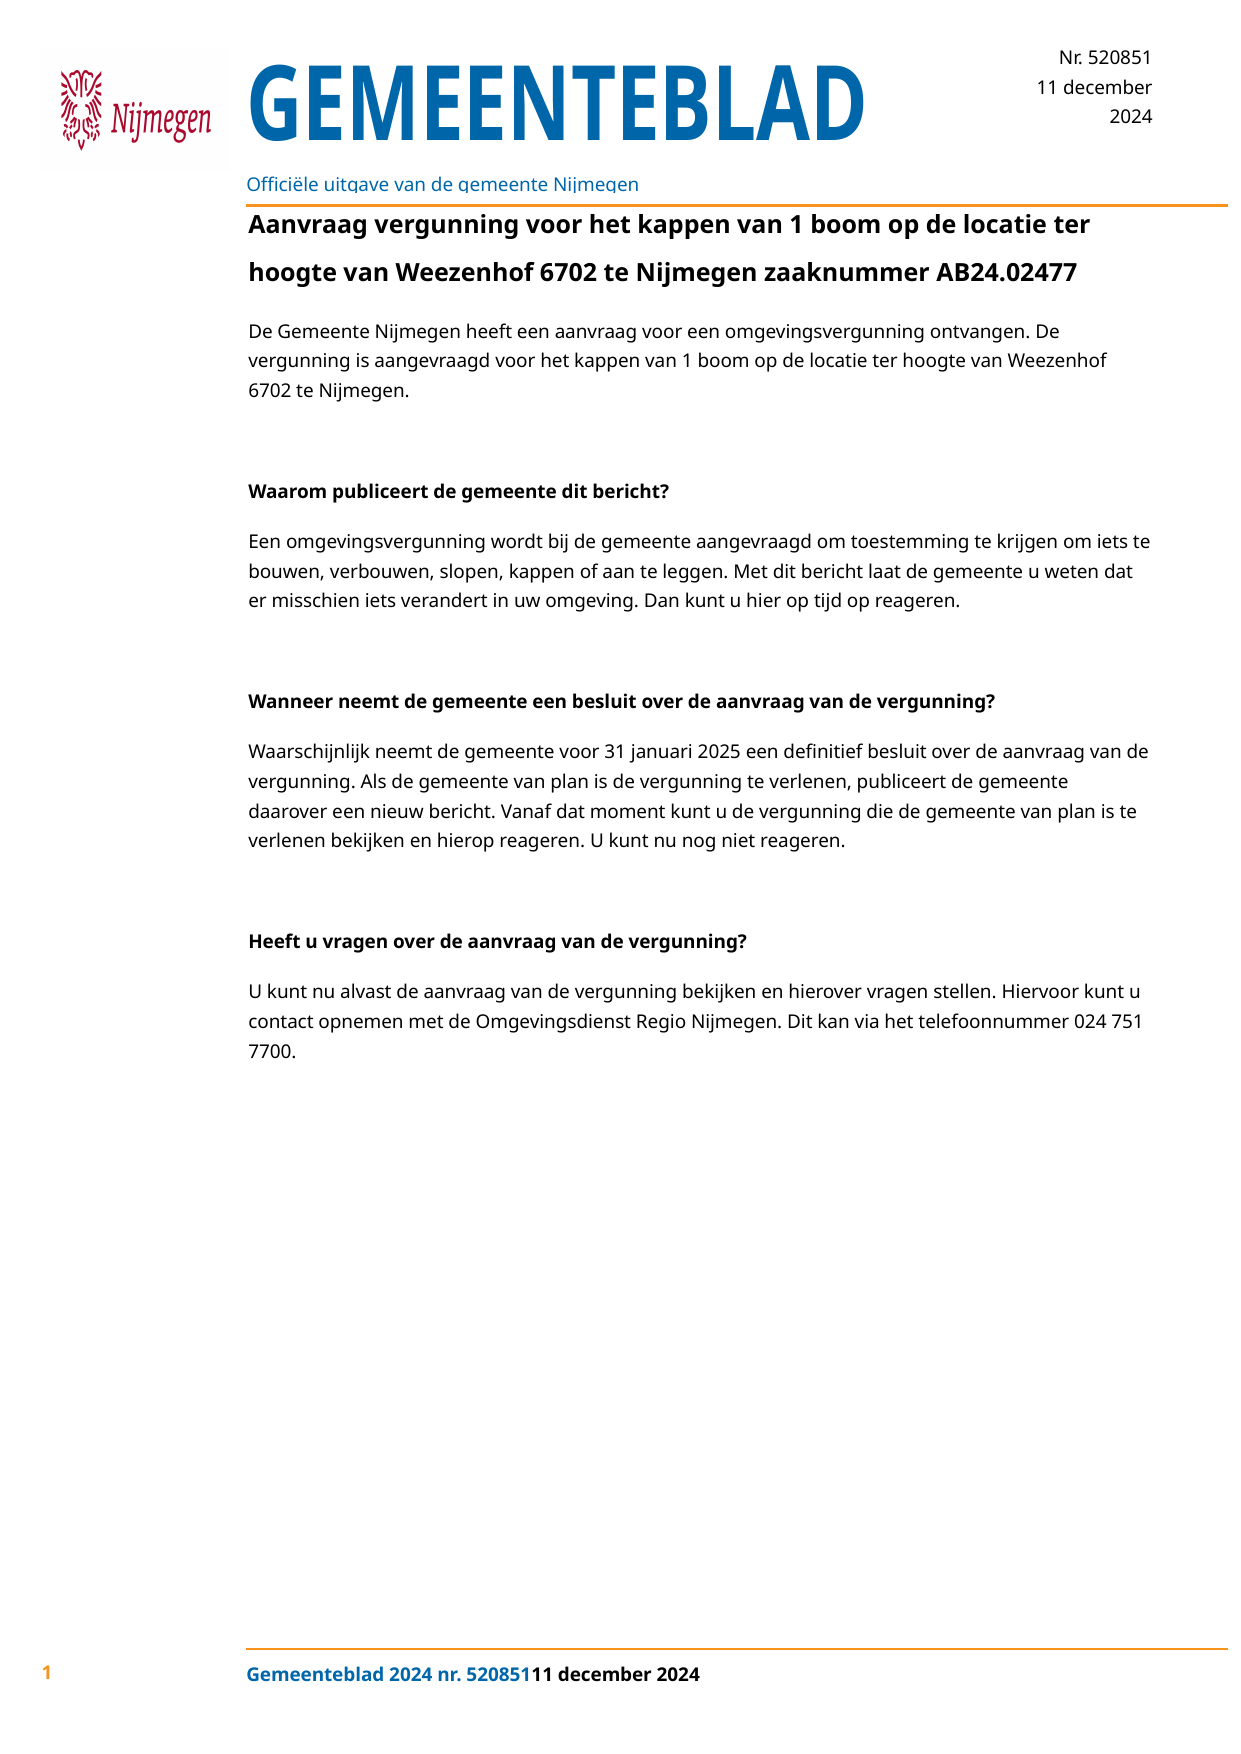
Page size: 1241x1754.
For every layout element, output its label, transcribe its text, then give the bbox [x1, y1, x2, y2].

text Aanvraag vergunning voor het kappen van 1 boom op de locatie ter hoogte van Weezenhof 6702 te Nijmegen zaaknummer AB24.02477 [248, 207, 1152, 288]
text Wanneer neemt de gemeente een besluit over de aanvraag van de vergunning? [248, 688, 1152, 714]
text Waarschijnlijk neemt de gemeente voor 31 januari 2025 een definitief besluit over de aanvraag van de vergunning. Als de gemeente van plan is de vergunning te verlenen, publiceert de gemeente daarover een nieuw bericht. Vanaf dat moment kunt u de vergunning die de gemeente van plan is te verlenen bekijken en hierop reageren. U kunt nu nog niet reageren. [248, 739, 1152, 853]
text De Gemeente Nijmegen heeft een aanvraag voor een omgevingsvergunning ontvangen. De vergunning is aangevraagd voor het kappen van 1 boom op de locatie ter hoogte van Weezenhof 6702 te Nijmegen. [248, 318, 1152, 403]
text U kunt nu alvast de aanvraag van de vergunning bekijken en hierover vragen stellen. Hiervoor kunt u contact opnemen met de Omgevingsdienst Regio Nijmegen. Dit kan via het telefoonnummer 024 751 7700. [248, 979, 1152, 1064]
text Een omgevingsvergunning wordt bij de gemeente aangevraagd om toestemming te krijgen om iets te bouwen, verbouwen, slopen, kappen of aan te leggen. Met dit bericht laat de gemeente u weten dat er misschien iets verandert in uw omgeving. Dan kunt u hier op tijd op reageren. [248, 528, 1152, 613]
text Waarom publiceert de gemeente dit bericht? [248, 478, 1152, 504]
text Heeft u vragen over de aanvraag van de vergunning? [248, 928, 1152, 954]
picture [41, 47, 231, 172]
